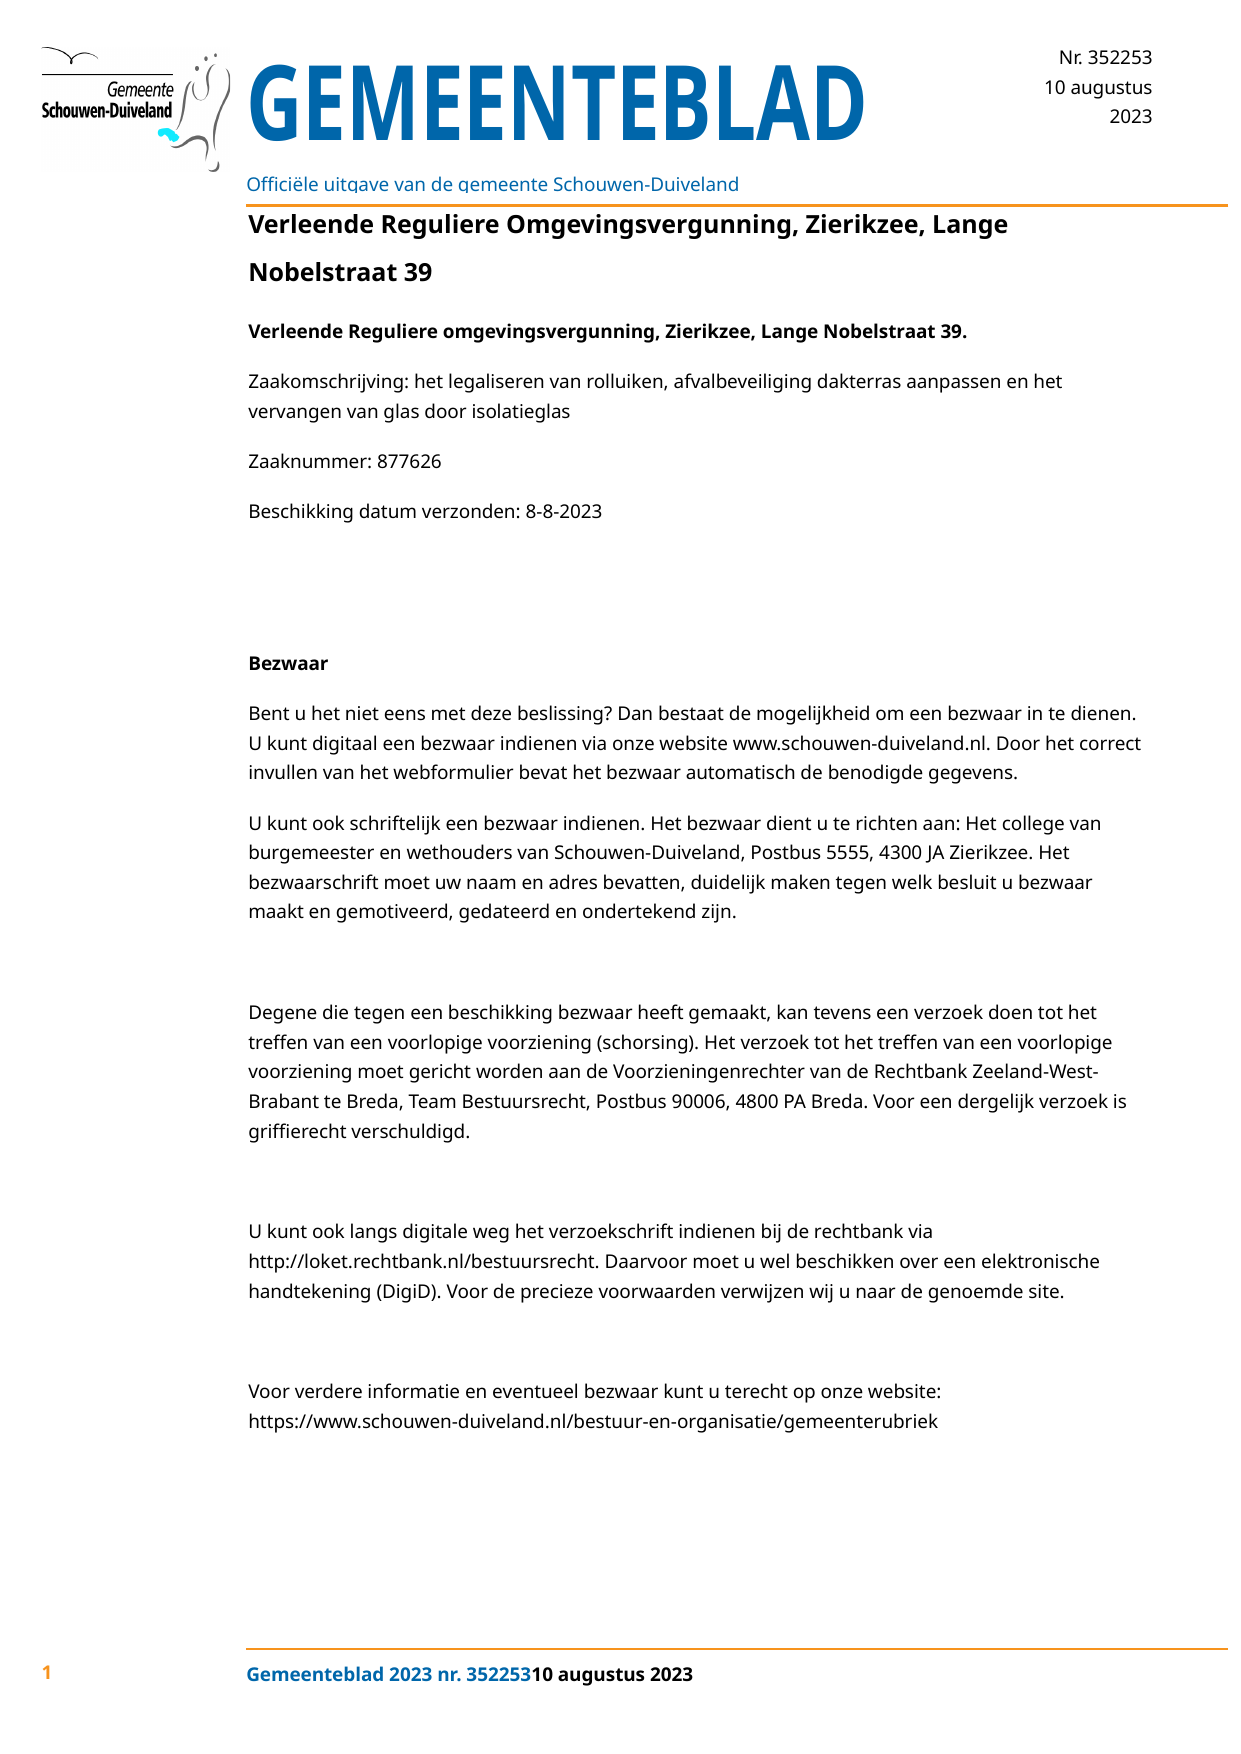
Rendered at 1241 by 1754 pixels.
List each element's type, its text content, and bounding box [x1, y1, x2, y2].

text Degene die tegen een beschikking bezwaar heeft gemaakt, kan tevens een verzoek doen tot het treffen van een voorlopige voorziening (schorsing). Het verzoek tot het treffen van een voorlopige voorziening moet gericht worden aan de Voorzieningenrechter van de Rechtbank Zeeland-West-Brabant te Breda, Team Bestuursrecht, Postbus 90006, 4800 PA Breda. Voor een dergelijk verzoek is griffierecht verschuldigd. [248, 999, 1152, 1144]
text Zaakomschrijving: het legaliseren van rolluiken, afvalbeveiliging dakterras aanpassen en het vervangen van glas door isolatieglas [248, 368, 1152, 424]
text Zaaknummer: 877626 [248, 448, 1152, 474]
text U kunt ook langs digitale weg het verzoekschrift indienen bij de rechtbank via http://loket.rechtbank.nl/bestuursrecht. Daarvoor moet u wel beschikken over een elektronische handtekening (DigiD). Voor de precieze voorwaarden verwijzen wij u naar de genoemde site. [248, 1219, 1152, 1304]
text Voor verdere informatie en eventueel bezwaar kunt u terecht op onze website: https://www.schouwen-duiveland.nl/bestuur-en-organisatie/gemeenterubriek [248, 1379, 1152, 1434]
text Bezwaar [248, 650, 1152, 676]
text Verleende Reguliere omgevingsvergunning, Zierikzee, Lange Nobelstraat 39. [248, 318, 1152, 344]
text Bent u het niet eens met deze beslissing? Dan bestaat de mogelijkheid om een bezwaar in te dienen. U kunt digitaal een bezwaar indienen via onze website www.schouwen-duiveland.nl. Door het correct invullen van het webformulier bevat het bezwaar automatisch de benodigde gegevens. [248, 700, 1152, 785]
text U kunt ook schriftelijk een bezwaar indienen. Het bezwaar dient u te richten aan: Het college van burgemeester en wethouders van Schouwen-Duiveland, Postbus 5555, 4300 JA Zierikzee. Het bezwaarschrift moet uw naam en adres bevatten, duidelijk maken tegen welk besluit u bezwaar maakt en gemotiveerd, gedateerd en ondertekend zijn. [248, 810, 1152, 924]
text Beschikking datum verzonden: 8-8-2023 [248, 499, 1152, 524]
picture [41, 47, 231, 172]
text Verleende Reguliere Omgevingsvergunning, Zierikzee, Lange Nobelstraat 39 [248, 207, 1152, 288]
